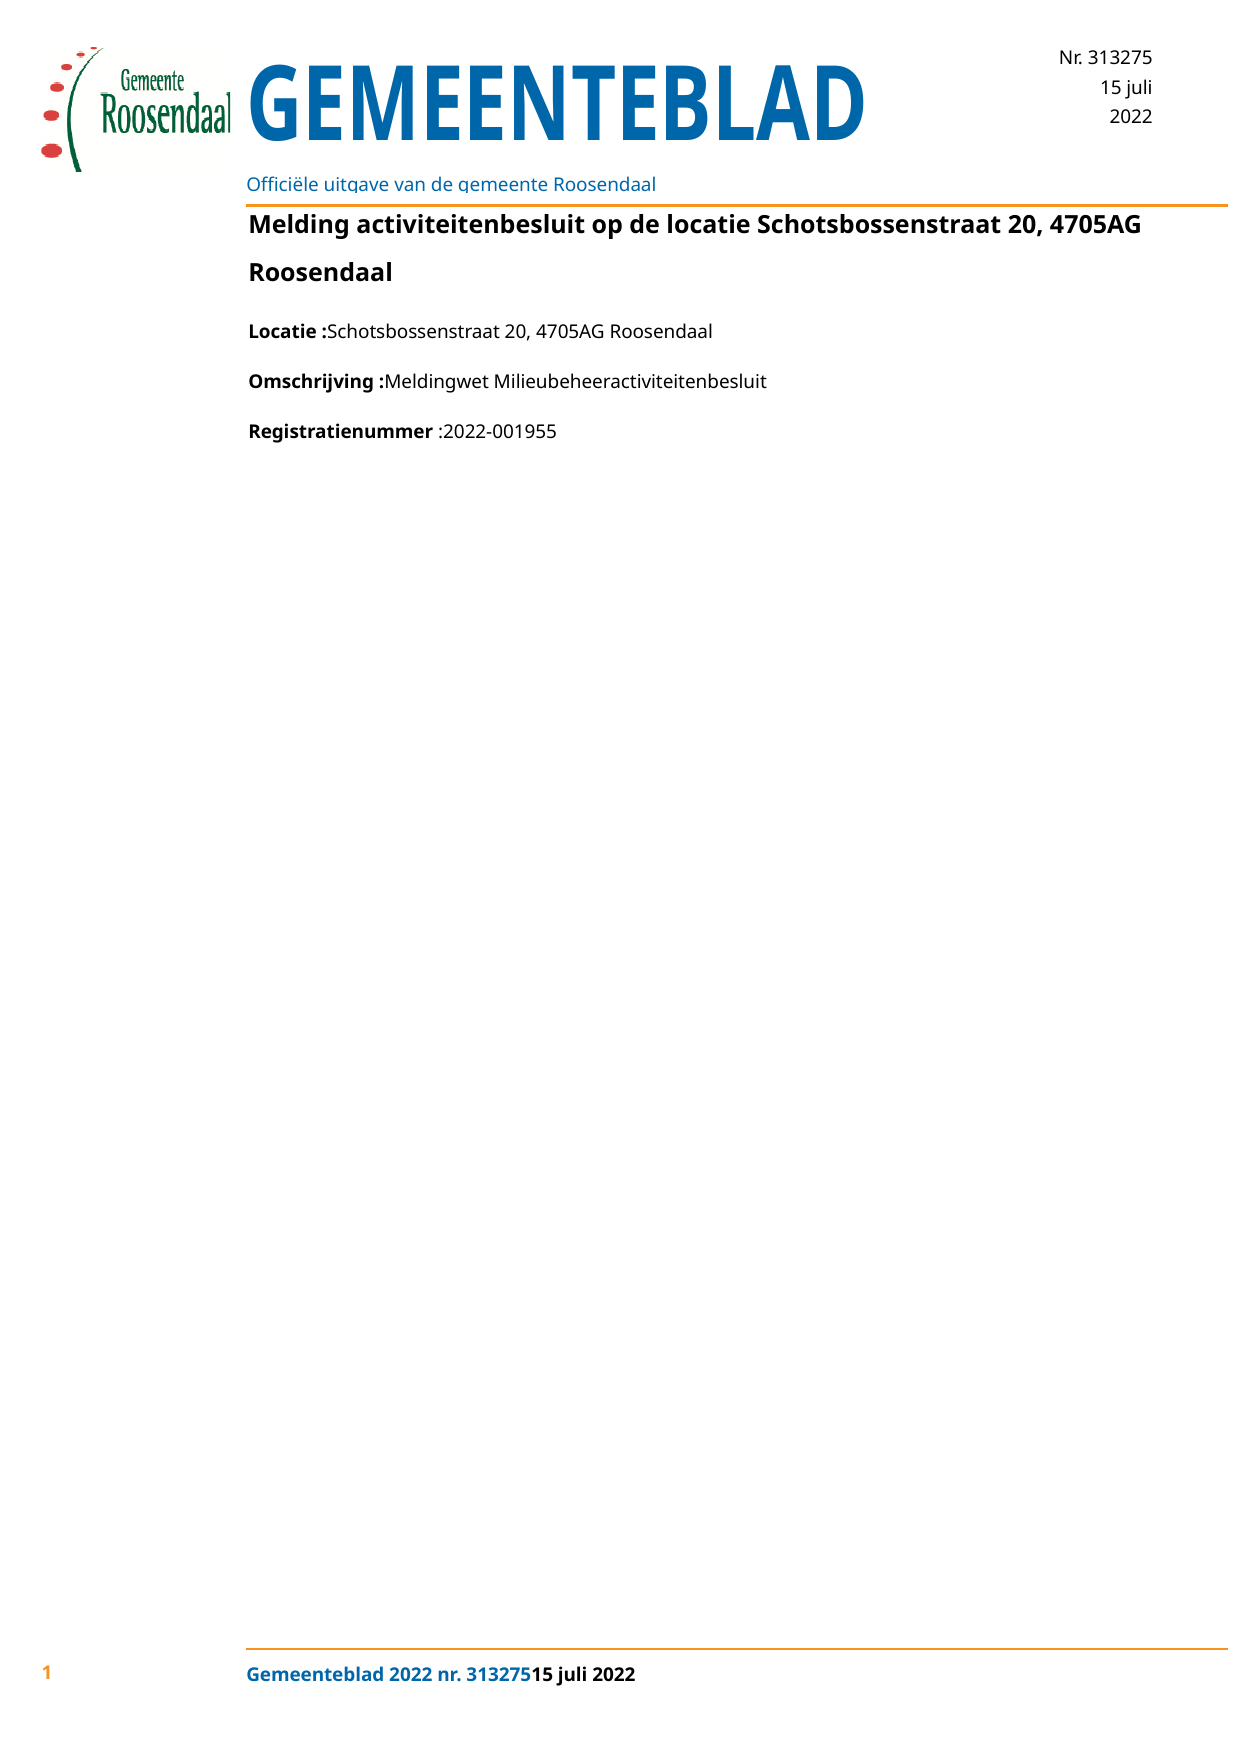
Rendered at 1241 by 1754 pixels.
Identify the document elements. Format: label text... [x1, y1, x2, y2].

text Melding activiteitenbesluit op de locatie Schotsbossenstraat 20, 4705AG Roosendaal [248, 207, 1152, 288]
text Registratienummer :2022-001955 [248, 419, 1152, 444]
picture [41, 47, 231, 172]
text Omschrijving :Meldingwet Milieubeheeractiviteitenbesluit [248, 368, 1152, 394]
text Locatie :Schotsbossenstraat 20, 4705AG Roosendaal [248, 318, 1152, 344]
